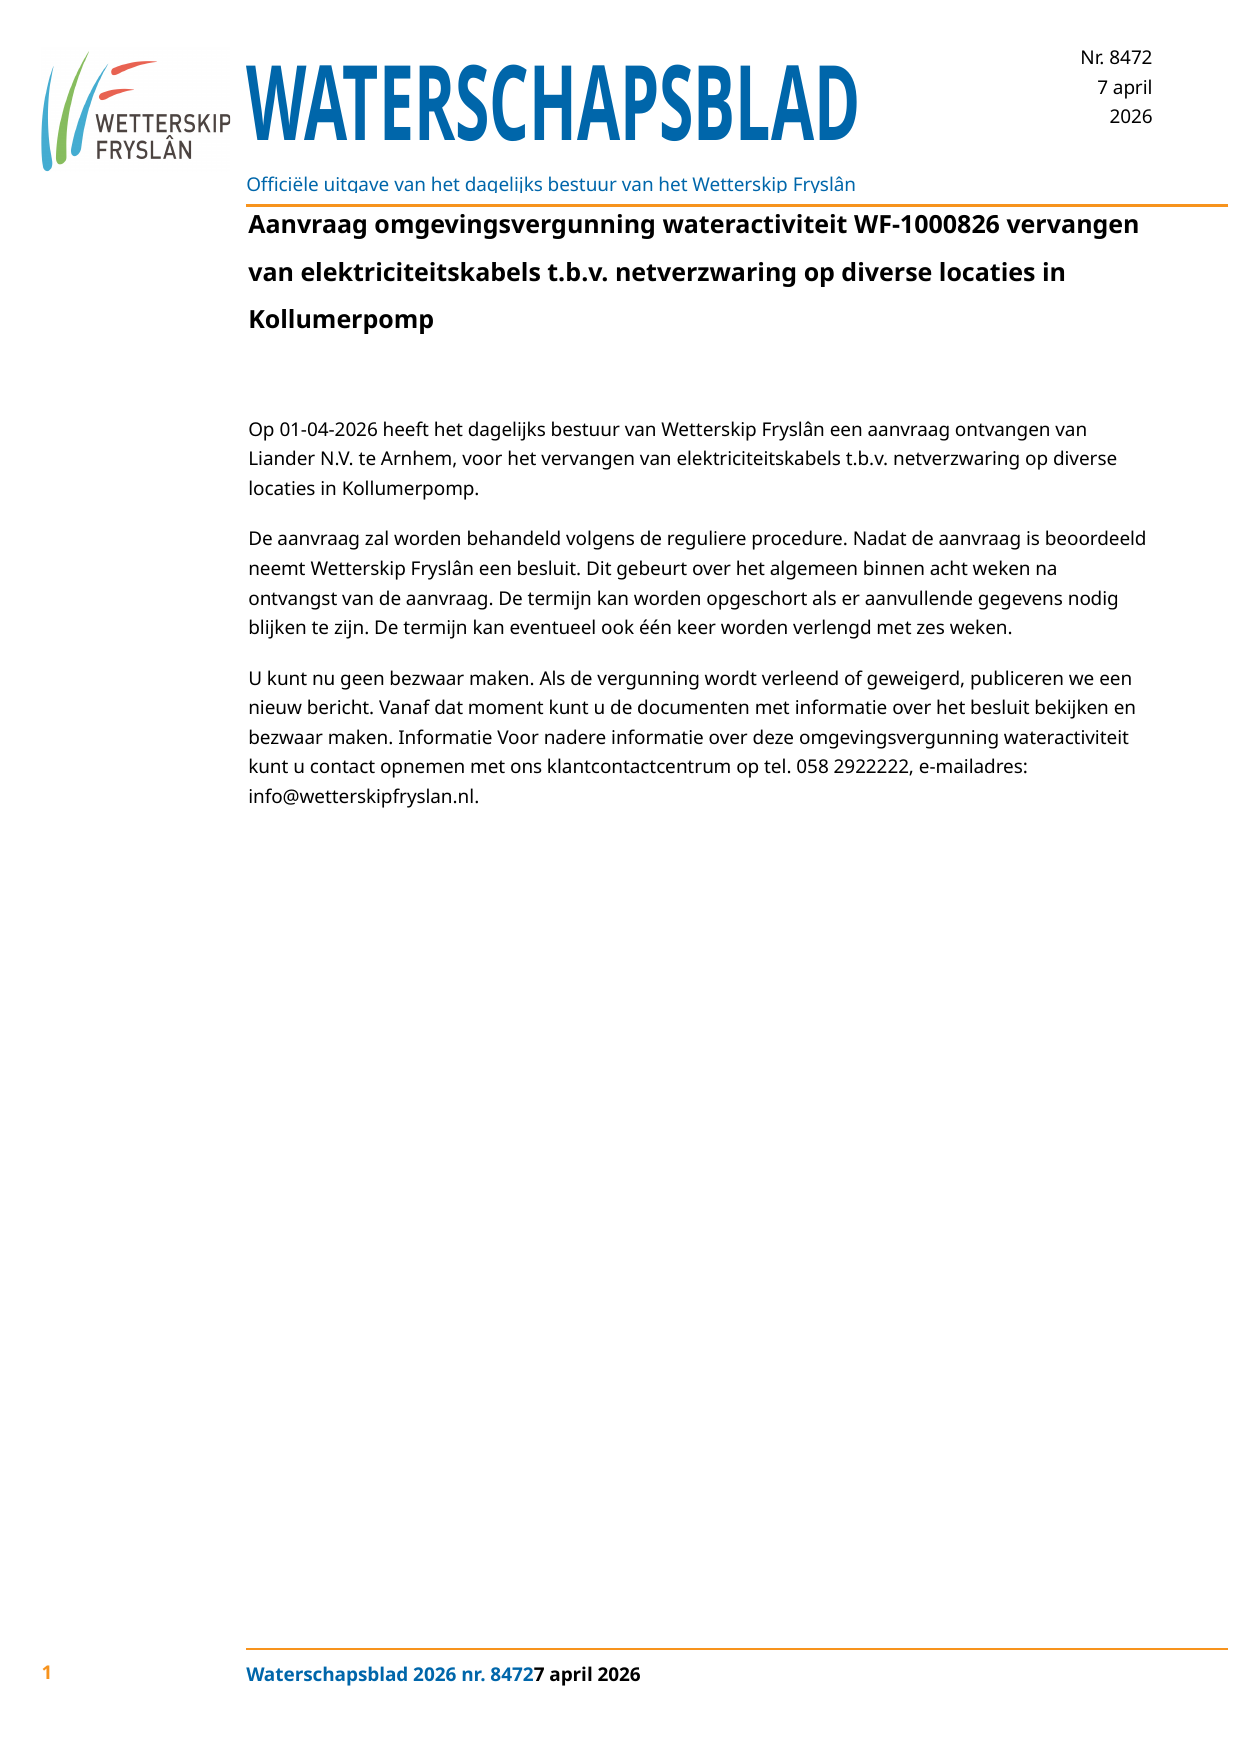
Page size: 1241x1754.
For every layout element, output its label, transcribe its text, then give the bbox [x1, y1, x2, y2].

text Op 01-04-2026 heeft het dagelijks bestuur van Wetterskip Fryslân een aanvraag ontvangen van Liander N.V. te Arnhem, voor het vervangen van elektriciteitskabels t.b.v. netverzwaring op diverse locaties in Kollumerpomp. [248, 416, 1152, 501]
picture [41, 47, 231, 172]
text U kunt nu geen bezwaar maken. Als de vergunning wordt verleend of geweigerd, publiceren we een nieuw bericht. Vanaf dat moment kunt u de documenten met informatie over het besluit bekijken en bezwaar maken. Informatie Voor nadere informatie over deze omgevingsvergunning wateractiviteit kunt u contact opnemen met ons klantcontactcentrum op tel. 058 2922222, e-mailadres: info@wetterskipfryslan.nl. [248, 665, 1152, 809]
text Aanvraag omgevingsvergunning wateractiviteit WF-1000826 vervangen van elektriciteitskabels t.b.v. netverzwaring op diverse locaties in Kollumerpomp [248, 207, 1152, 336]
text De aanvraag zal worden behandeld volgens de reguliere procedure. Nadat de aanvraag is beoordeeld neemt Wetterskip Fryslân een besluit. Dit gebeurt over het algemeen binnen acht weken na ontvangst van de aanvraag. De termijn kan worden opgeschort als er aanvullende gegevens nodig blijken te zijn. De termijn kan eventueel ook één keer worden verlengd met zes weken. [248, 526, 1152, 640]
